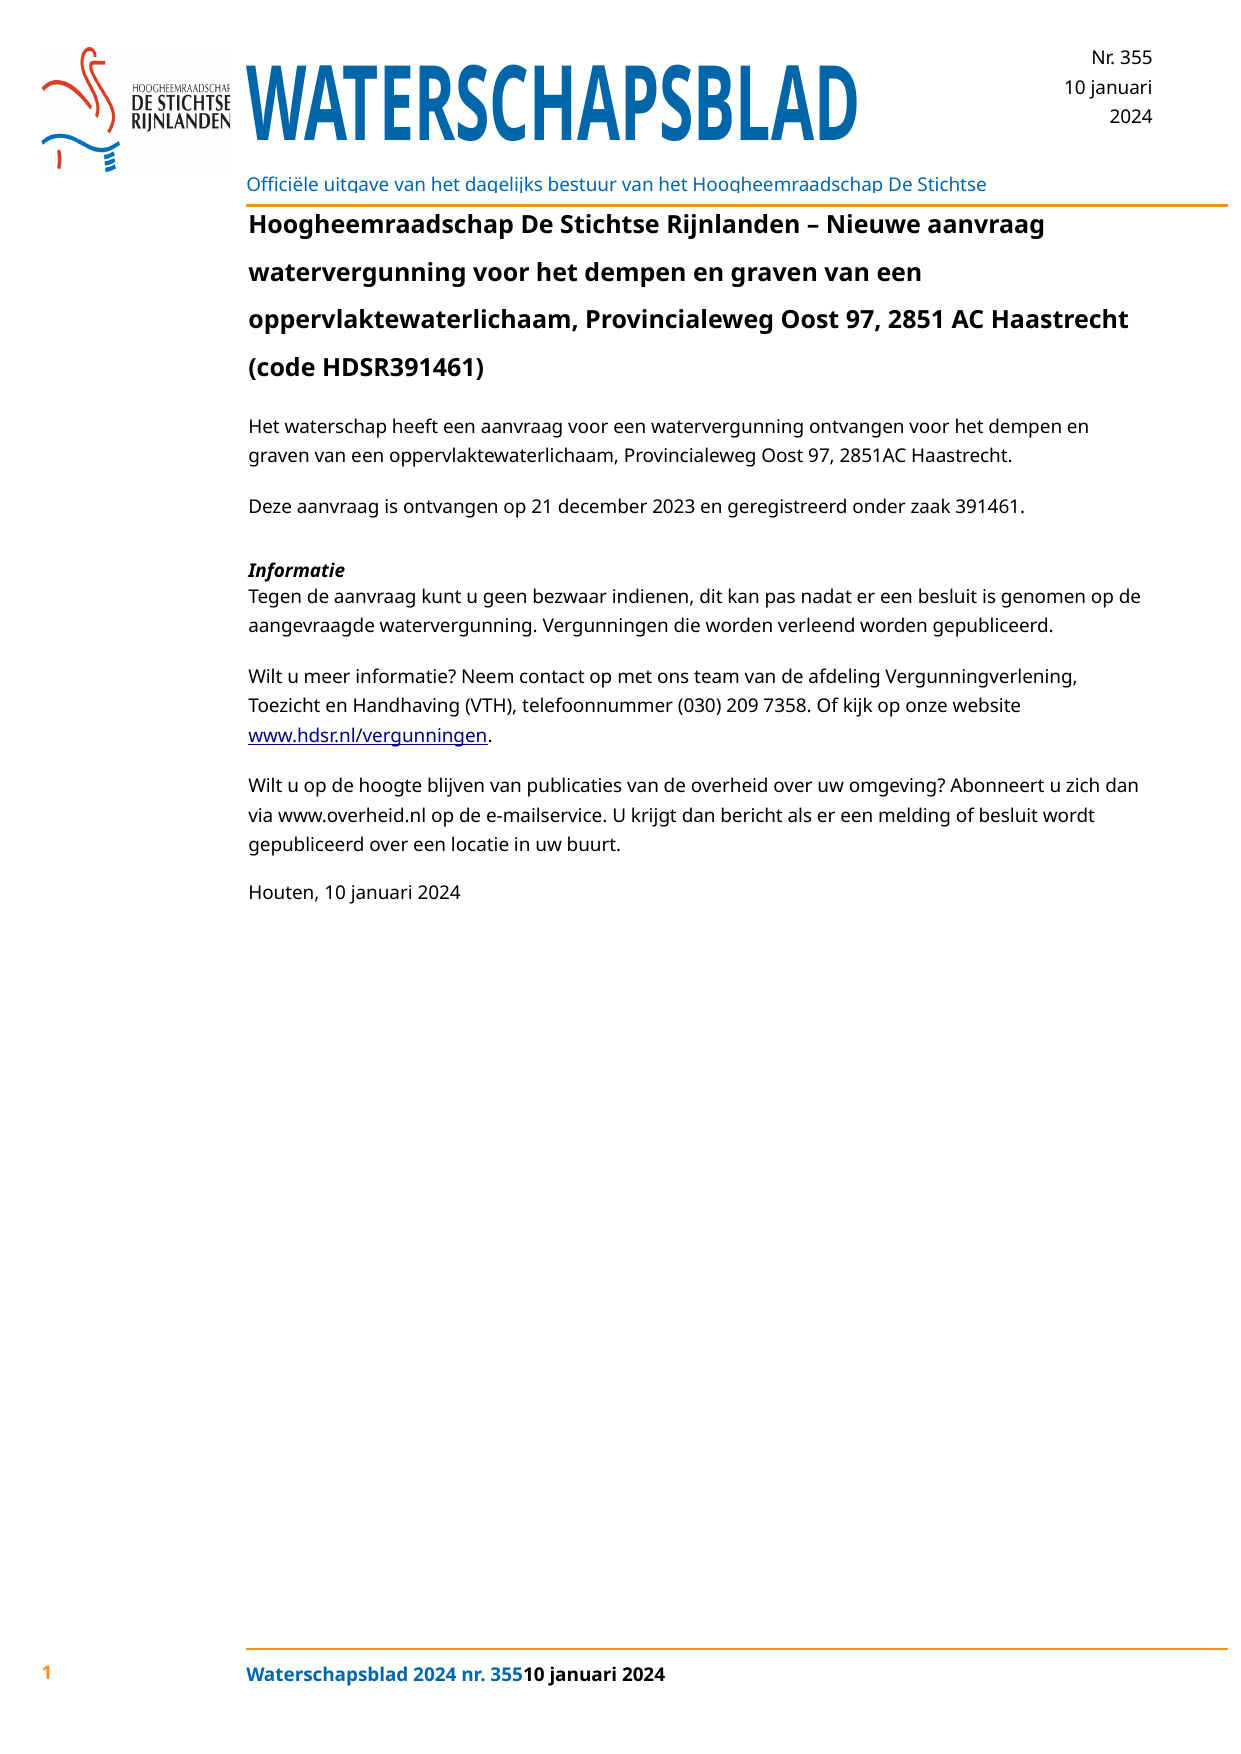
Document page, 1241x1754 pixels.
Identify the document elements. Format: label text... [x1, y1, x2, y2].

text Hoogheemraadschap De Stichtse Rijnlanden – Nieuwe aanvraag watervergunning voor het dempen en graven van een oppervlaktewaterlichaam, Provincialeweg Oost 97, 2851 AC Haastrecht (code HDSR391461) [248, 207, 1152, 384]
text Informatie [248, 557, 1152, 583]
text Wilt u op de hoogte blijven van publicaties van de overheid over uw omgeving? Abonneert u zich dan via www.overheid.nl op de e-mailservice. U krijgt dan bericht als er een melding of besluit wordt gepubliceerd over een locatie in uw buurt. [248, 772, 1152, 857]
text Wilt u meer informatie? Neem contact op met ons team van de afdeling Vergunningverlening, Toezicht en Handhaving (VTH), telefoonnummer (030) 209 7358. Of kijk op onze website www.hdsr.nl/vergunningen. [248, 663, 1152, 748]
text Het waterschap heeft een aanvraag voor een watervergunning ontvangen voor het dempen en graven van een oppervlaktewaterlichaam, Provincialeweg Oost 97, 2851AC Haastrecht. [248, 413, 1152, 468]
text Houten, 10 januari 2024 [248, 879, 1152, 905]
text Tegen de aanvraag kunt u geen bezwaar indienen, dit kan pas nadat er een besluit is genomen op de aangevraagde watervergunning. Vergunningen die worden verleend worden gepubliceerd. [248, 583, 1152, 638]
picture [41, 47, 231, 172]
text Deze aanvraag is ontvangen op 21 december 2023 en geregistreerd onder zaak 391461. [248, 493, 1152, 519]
